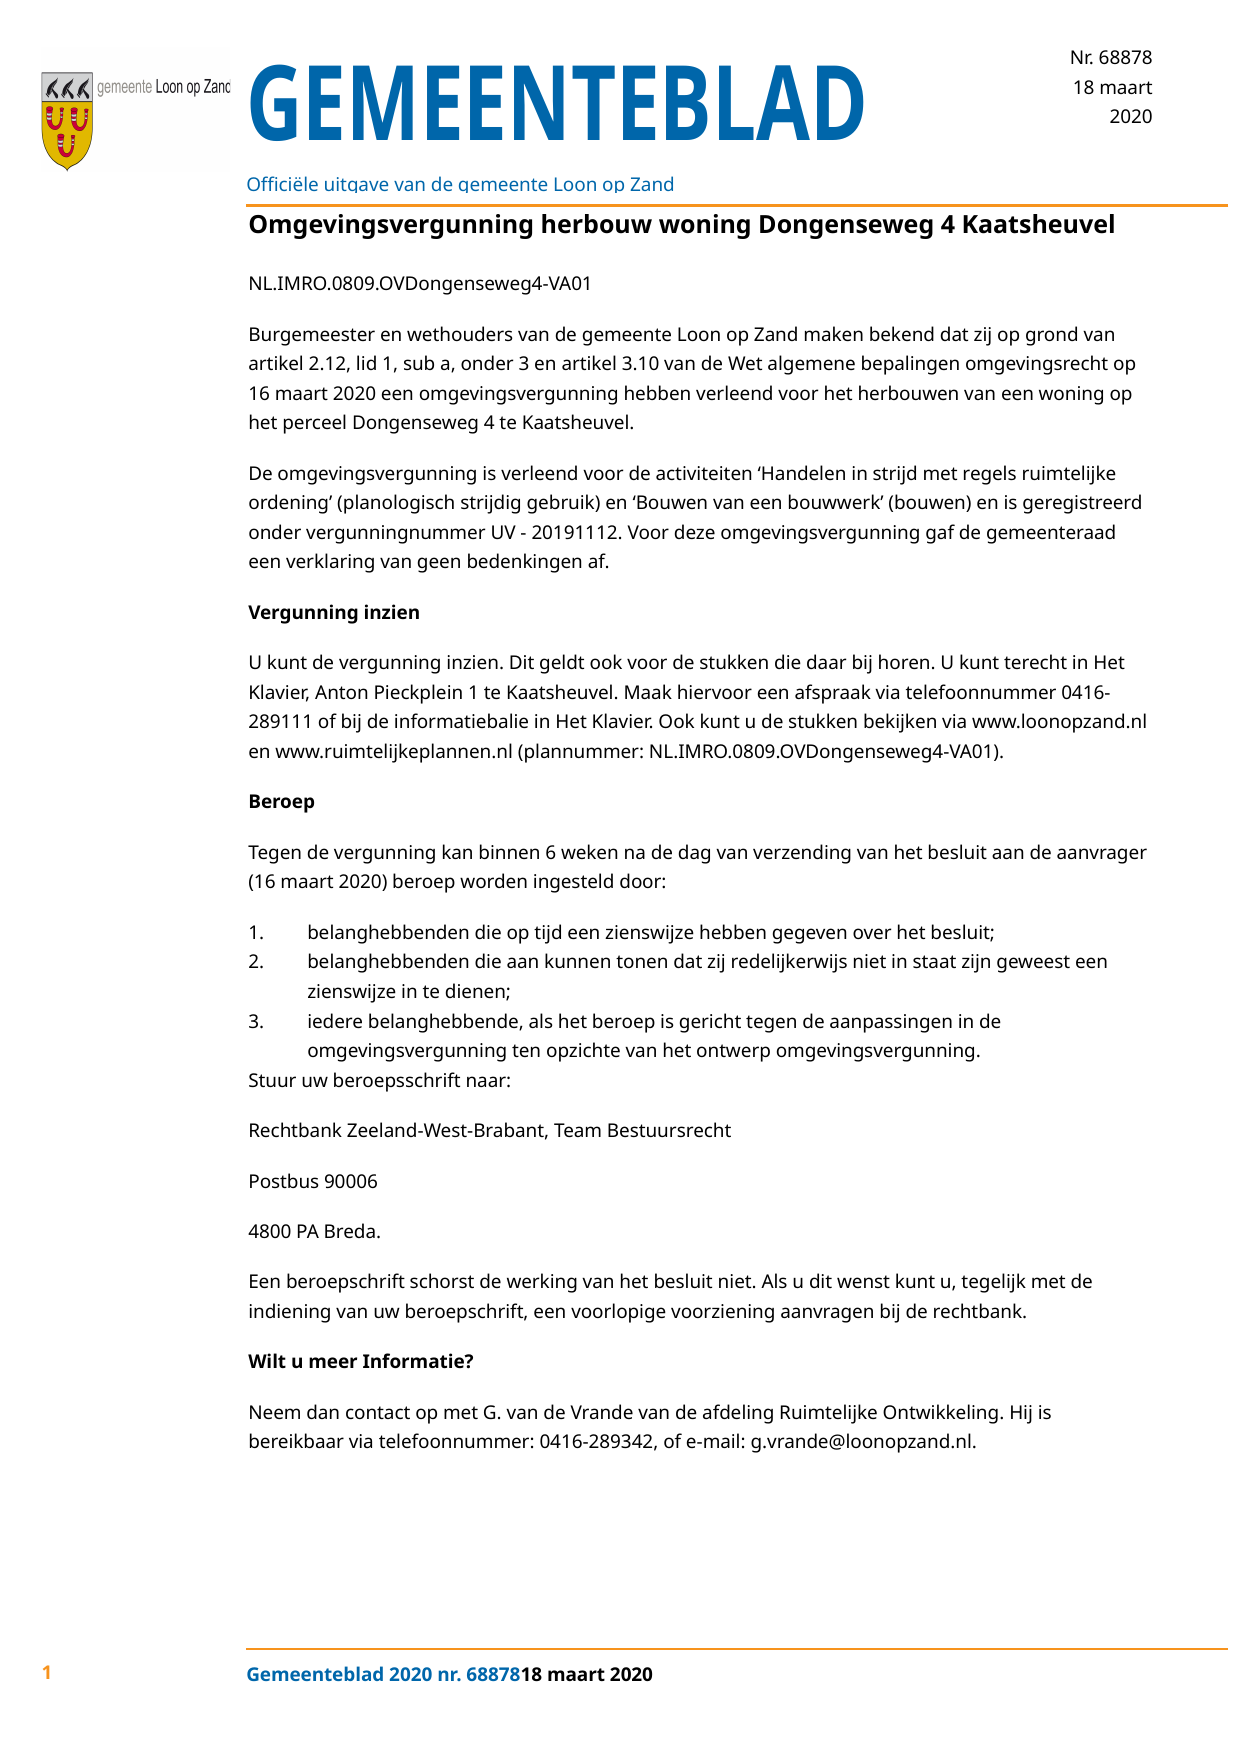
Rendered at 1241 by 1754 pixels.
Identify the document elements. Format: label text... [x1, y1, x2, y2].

text U kunt de vergunning inzien. Dit geldt ook voor de stukken die daar bij horen. U kunt terecht in Het Klavier, Anton Pieckplein 1 te Kaatsheuvel. Maak hiervoor een afspraak via telefoonnummer 0416-289111 of bij de informatiebalie in Het Klavier. Ook kunt u de stukken bekijken via www.loonopzand.nl en www.ruimtelijkeplannen.nl (plannummer: NL.IMRO.0809.OVDongenseweg4-VA01). [248, 649, 1152, 764]
text Vergunning inzien [248, 599, 1152, 625]
text Omgevingsvergunning herbouw woning Dongenseweg 4 Kaatsheuvel [248, 207, 1152, 241]
text Postbus 90006 [248, 1168, 1152, 1193]
text 4800 PA Breda. [248, 1218, 1152, 1244]
text Een beroepschrift schorst de werking van het besluit niet. Als u dit wenst kunt u, tegelijk met de indiening van uw beroepschrift, een voorlopige voorziening aanvragen bij de rechtbank. [248, 1269, 1152, 1324]
text Beroep [248, 789, 1152, 814]
list iedere belanghebbende, als het beroep is gericht tegen de aanpassingen in de omgevingsvergunning ten opzichte van het ontwerp omgevingsvergunning. [248, 1008, 1152, 1063]
text Burgemeester en wethouders van de gemeente Loon op Zand maken bekend dat zij op grond van artikel 2.12, lid 1, sub a, onder 3 en artikel 3.10 van de Wet algemene bepalingen omgevingsrecht op 16 maart 2020 een omgevingsvergunning hebben verleend voor het herbouwen van een woning op het perceel Dongenseweg 4 te Kaatsheuvel. [248, 321, 1152, 435]
list belanghebbenden die op tijd een zienswijze hebben gegeven over het besluit; [248, 919, 1152, 945]
text Wilt u meer Informatie? [248, 1349, 1152, 1374]
text De omgevingsvergunning is verleend voor de activiteiten ‘Handelen in strijd met regels ruimtelijke ordening’ (planologisch strijdig gebruik) en ‘Bouwen van een bouwwerk’ (bouwen) en is geregistreerd onder vergunningnummer UV - 20191112. Voor deze omgevingsvergunning gaf de gemeenteraad een verklaring van geen bedenkingen af. [248, 460, 1152, 574]
list belanghebbenden die aan kunnen tonen dat zij redelijkerwijs niet in staat zijn geweest een zienswijze in te dienen; [248, 949, 1152, 1004]
text NL.IMRO.0809.OVDongenseweg4-VA01 [248, 270, 1152, 296]
text Rechtbank Zeeland-West-Brabant, Team Bestuursrecht [248, 1117, 1152, 1143]
text Neem dan contact op met G. van de Vrande van de afdeling Ruimtelijke Ontwikkeling. Hij is bereikbaar via telefoonnummer: 0416-289342, of e-mail: g.vrande@loonopzand.nl. [248, 1399, 1152, 1454]
picture [41, 47, 231, 172]
text Tegen de vergunning kan binnen 6 weken na de dag van verzending van het besluit aan de aanvrager (16 maart 2020) beroep worden ingesteld door: [248, 839, 1152, 894]
text Stuur uw beroepsschrift naar: [248, 1067, 1152, 1093]
